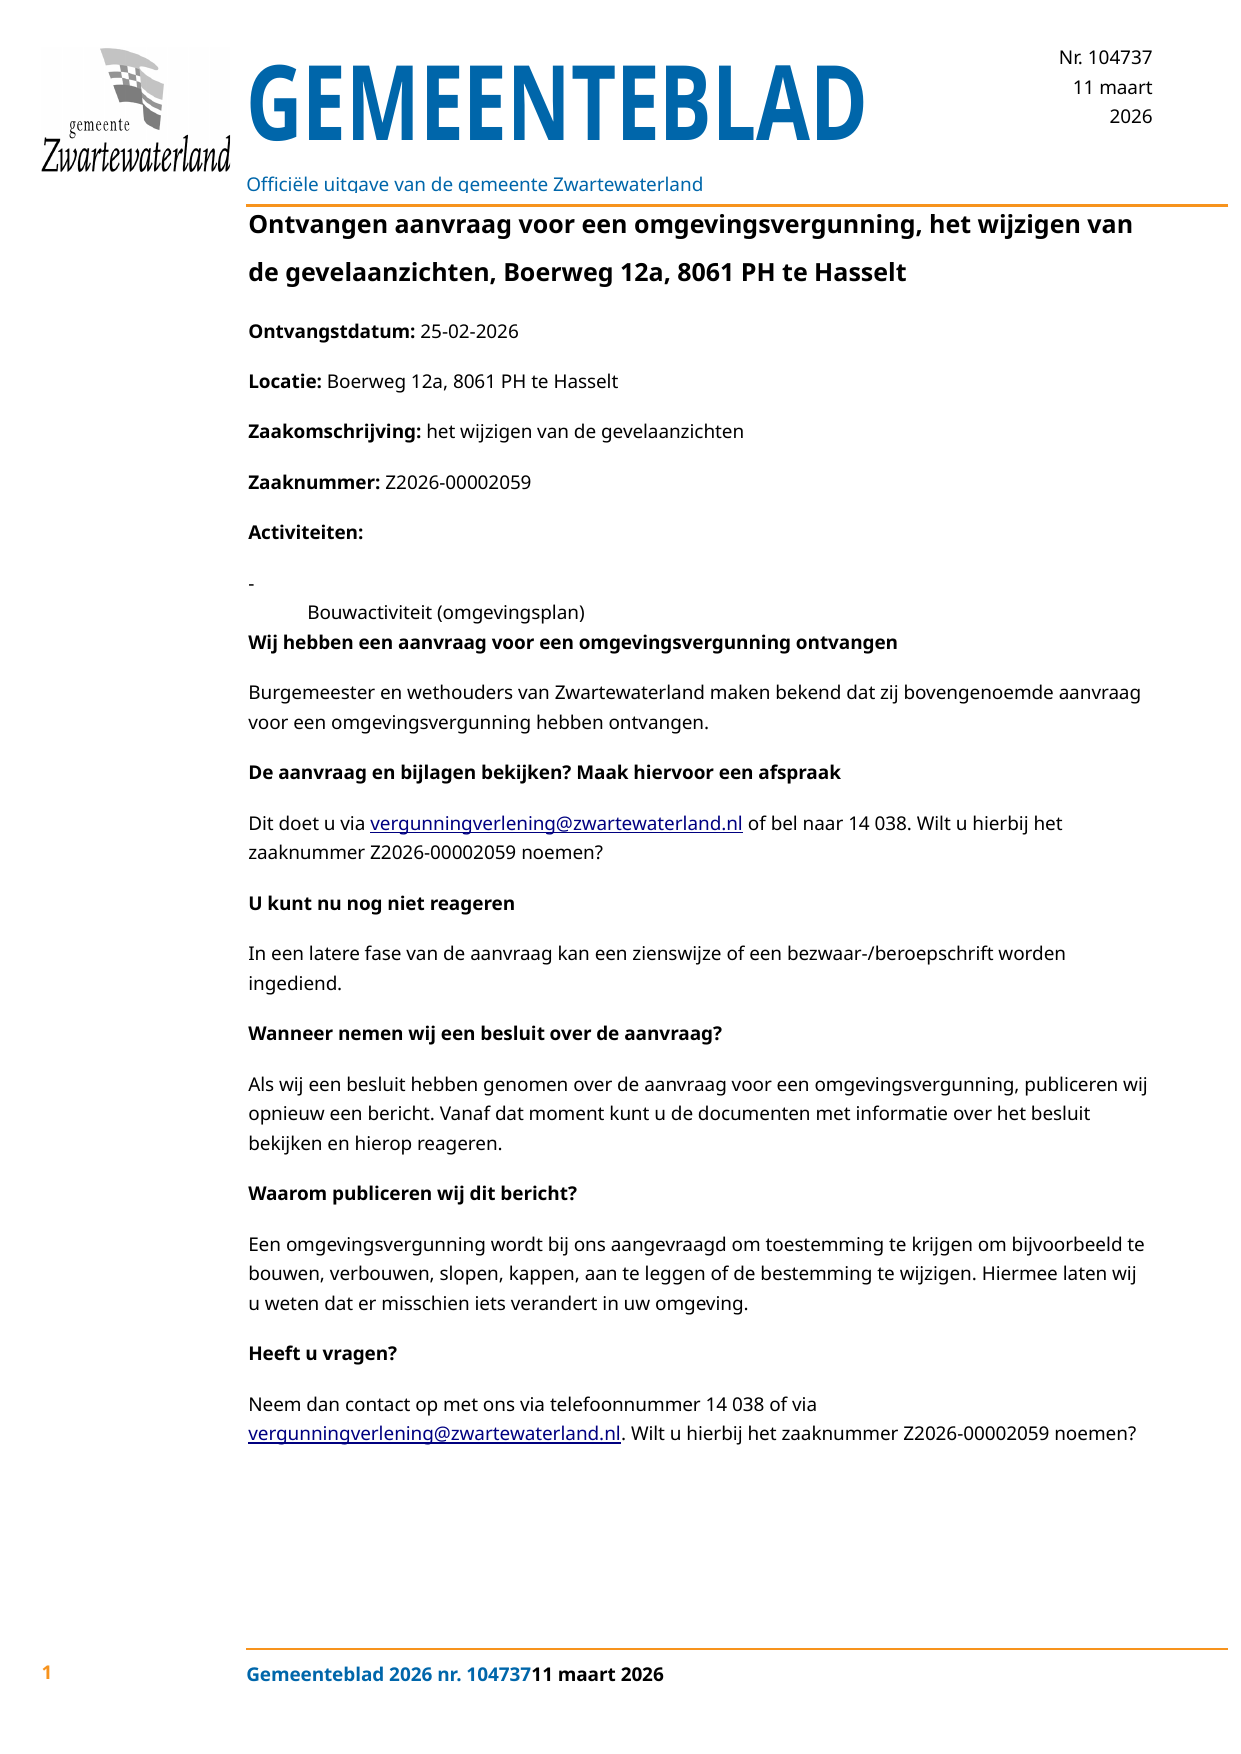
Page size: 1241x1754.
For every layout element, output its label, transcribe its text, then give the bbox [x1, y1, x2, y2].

text Wij hebben een aanvraag voor een omgevingsvergunning ontvangen [248, 629, 1152, 655]
list Bouwactiviteit (omgevingsplan) [248, 599, 1152, 625]
text Ontvangen aanvraag voor een omgevingsvergunning, het wijzigen van de gevelaanzichten, Boerweg 12a, 8061 PH te Hasselt [248, 207, 1152, 288]
text Burgemeester en wethouders van Zwartewaterland maken bekend dat zij bovengenoemde aanvraag voor een omgevingsvergunning hebben ontvangen. [248, 679, 1152, 735]
text U kunt nu nog niet reageren [248, 890, 1152, 916]
text De aanvraag en bijlagen bekijken? Maak hiervoor een afspraak [248, 759, 1152, 785]
text Dit doet u via vergunningverlening@zwartewaterland.nl of bel naar 14 038. Wilt u hierbij het zaaknummer Z2026-00002059 noemen? [248, 810, 1152, 865]
text Wanneer nemen wij een besluit over de aanvraag? [248, 1020, 1152, 1046]
text Heeft u vragen? [248, 1340, 1152, 1366]
text Waarom publiceren wij dit bericht? [248, 1180, 1152, 1206]
picture [41, 47, 231, 172]
text Ontvangstdatum: 25-02-2026 [248, 318, 1152, 344]
text Zaaknummer: Z2026-00002059 [248, 469, 1152, 495]
text Zaakomschrijving: het wijzigen van de gevelaanzichten [248, 419, 1152, 444]
text In een latere fase van de aanvraag kan een zienswijze of een bezwaar-/beroepschrift worden ingediend. [248, 940, 1152, 996]
text Locatie: Boerweg 12a, 8061 PH te Hasselt [248, 368, 1152, 394]
text Neem dan contact op met ons via telefoonnummer 14 038 of via vergunningverlening@zwartewaterland.nl. Wilt u hierbij het zaaknummer Z2026-00002059 noemen? [248, 1391, 1152, 1446]
text Als wij een besluit hebben genomen over de aanvraag voor een omgevingsvergunning, publiceren wij opnieuw een bericht. Vanaf dat moment kunt u de documenten met informatie over het besluit bekijken en hierop reageren. [248, 1071, 1152, 1156]
text Activiteiten: [248, 519, 1152, 545]
text Een omgevingsvergunning wordt bij ons aangevraagd om toestemming te krijgen om bijvoorbeeld te bouwen, verbouwen, slopen, kappen, aan te leggen of de bestemming te wijzigen. Hiermee laten wij u weten dat er misschien iets verandert in uw omgeving. [248, 1231, 1152, 1316]
